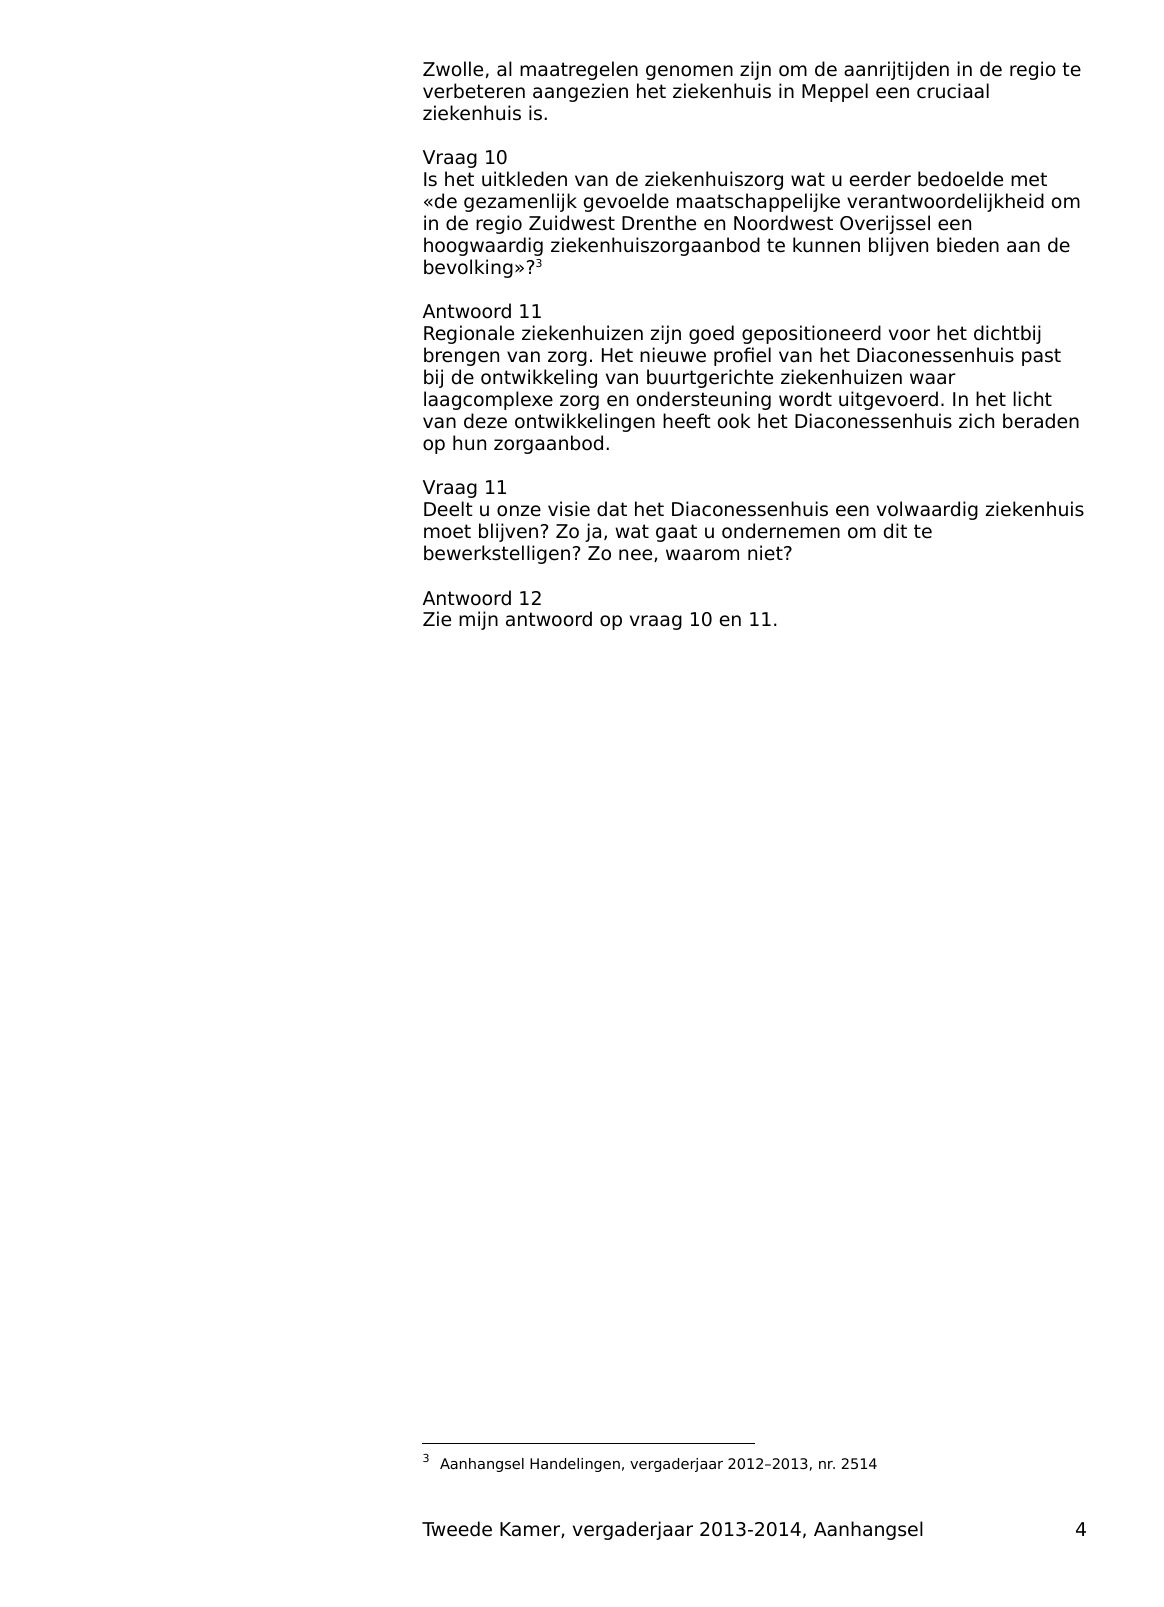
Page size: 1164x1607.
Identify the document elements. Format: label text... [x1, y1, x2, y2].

text Vraag 11 [422, 477, 1087, 499]
text Vraag 10 [422, 147, 1087, 169]
text Is het uitkleden van de ziekenhuiszorg wat u eerder bedoelde met «de gezamenlijk gevoelde maatschappelijke verantwoordelijkheid om in de regio Zuidwest Drenthe en Noordwest Overijssel een hoogwaardig ziekenhuiszorgaanbod te kunnen blijven bieden aan de bevolking»? [422, 169, 1087, 279]
text Antwoord 12 [422, 587, 1087, 609]
text Antwoord 11 [422, 301, 1087, 323]
text Zie mijn antwoord op vraag 10 en 11. [422, 609, 1087, 631]
text Deelt u onze visie dat het Diaconessenhuis een volwaardig ziekenhuis moet blijven? Zo ja, wat gaat u ondernemen om dit te bewerkstelligen? Zo nee, waarom niet? [422, 499, 1087, 565]
text Zwolle, al maatregelen genomen zijn om de aanrijtijden in de regio te verbeteren aangezien het ziekenhuis in Meppel een cruciaal ziekenhuis is. [422, 59, 1087, 125]
text Regionale ziekenhuizen zijn goed gepositioneerd voor het dichtbij brengen van zorg. Het nieuwe profiel van het Diaconessenhuis past bij de ontwikkeling van buurtgerichte ziekenhuizen waar laagcomplexe zorg en ondersteuning wordt uitgevoerd. In het licht van deze ontwikkelingen heeft ook het Diaconessenhuis zich beraden op hun zorgaanbod. [422, 323, 1087, 455]
text Aanhangsel Handelingen, vergaderjaar 2012–2013, nr. 2514 [422, 1452, 1087, 1474]
